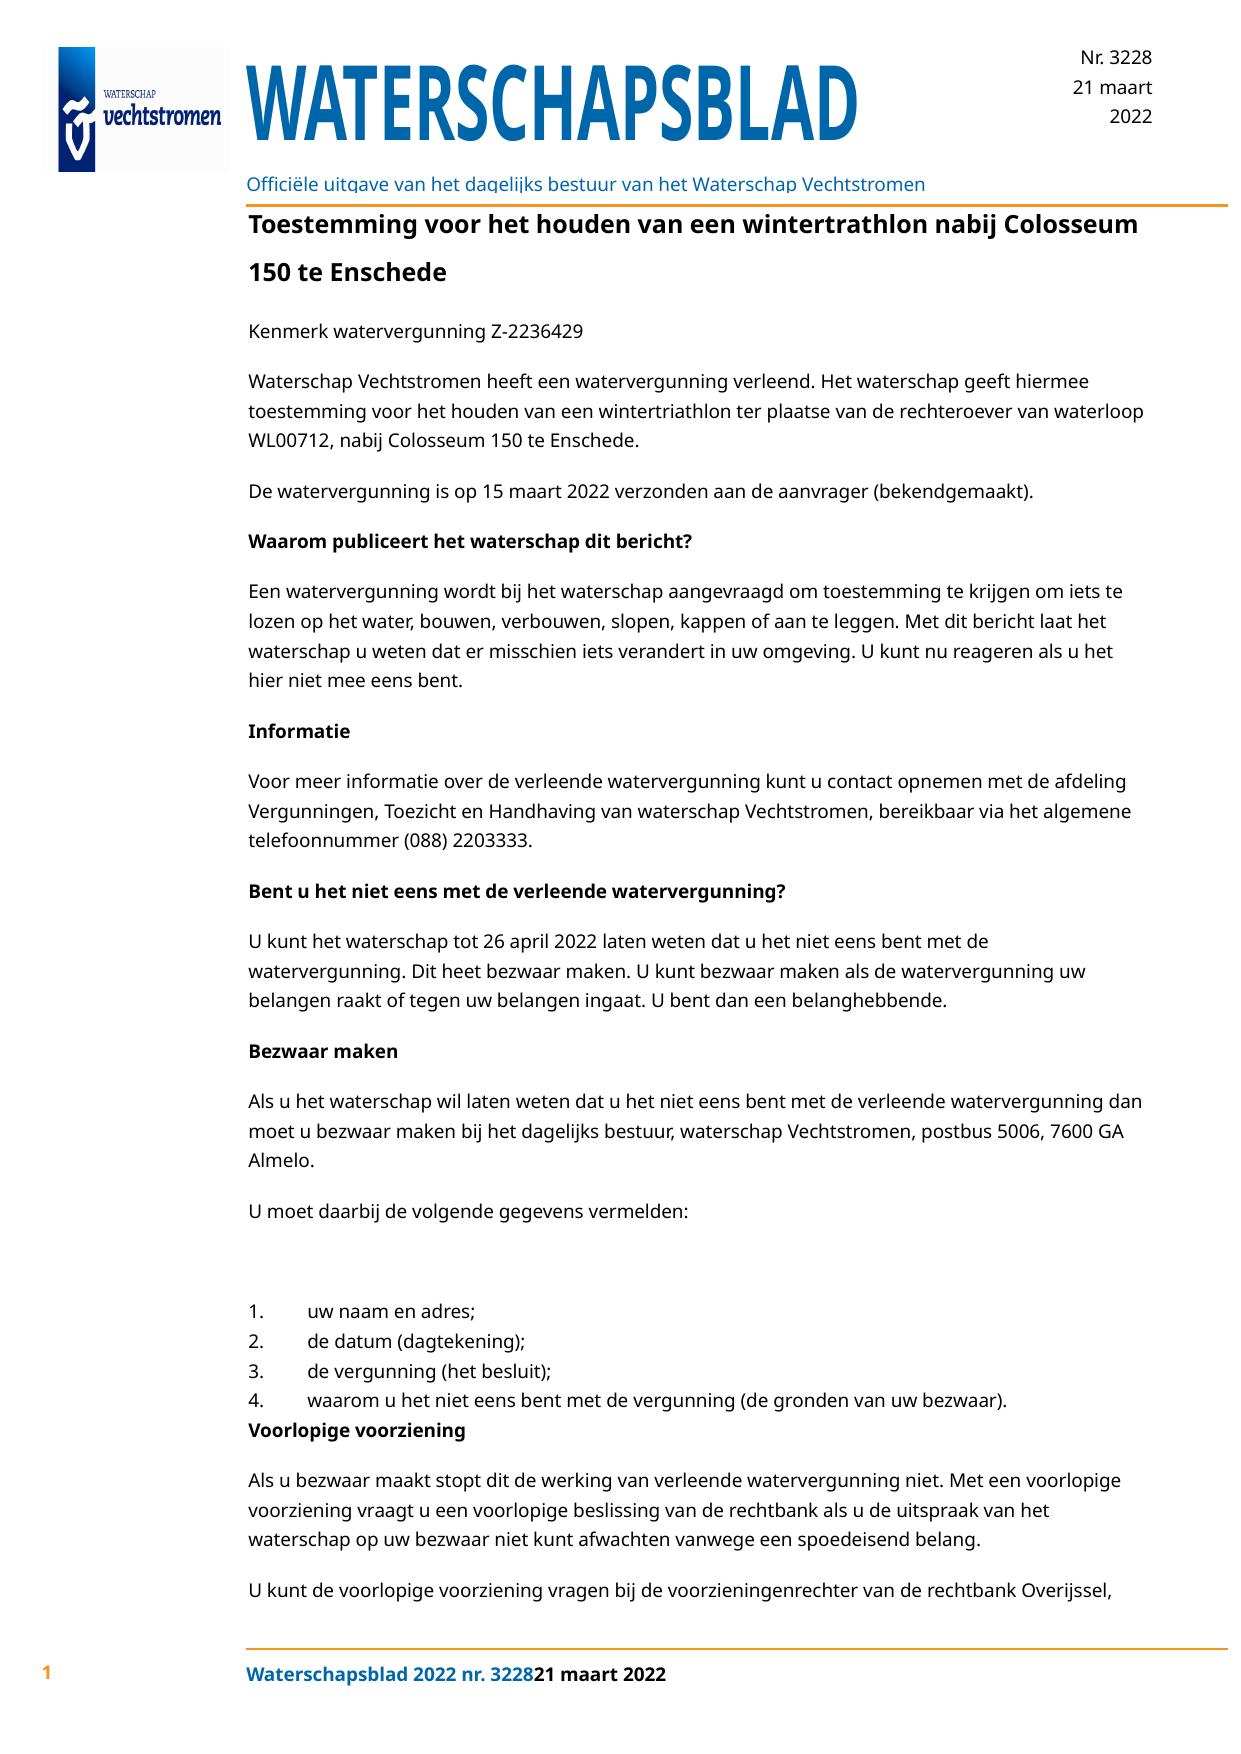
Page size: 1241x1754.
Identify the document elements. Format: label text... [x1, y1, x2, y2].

text Als u het waterschap wil laten weten dat u het niet eens bent met de verleende watervergunning dan moet u bezwaar maken bij het dagelijks bestuur, waterschap Vechtstromen, postbus 5006, 7600 GA Almelo. [248, 1088, 1152, 1173]
list uw naam en adres; [248, 1299, 1152, 1324]
text Bent u het niet eens met de verleende watervergunning? [248, 878, 1152, 904]
picture [41, 47, 231, 172]
text Voorlopige voorziening [248, 1417, 1152, 1443]
list de vergunning (het besluit); [248, 1358, 1152, 1384]
text Waarom publiceert het waterschap dit bericht? [248, 528, 1152, 554]
text De watervergunning is op 15 maart 2022 verzonden aan de aanvrager (bekendgemaakt). [248, 478, 1152, 504]
text Voor meer informatie over de verleende watervergunning kunt u contact opnemen met de afdeling Vergunningen, Toezicht en Handhaving van waterschap Vechtstromen, bereikbaar via het algemene telefoonnummer (088) 2203333. [248, 768, 1152, 853]
text Informatie [248, 718, 1152, 744]
text Waterschap Vechtstromen heeft een watervergunning verleend. Het waterschap geeft hiermee toestemming voor het houden van een wintertriathlon ter plaatse van de rechteroever van waterloop WL00712, nabij Colosseum 150 te Enschede. [248, 368, 1152, 453]
text Een watervergunning wordt bij het waterschap aangevraagd om toestemming te krijgen om iets te lozen op het water, bouwen, verbouwen, slopen, kappen of aan te leggen. Met dit bericht laat het waterschap u weten dat er misschien iets verandert in uw omgeving. U kunt nu reageren als u het hier niet mee eens bent. [248, 579, 1152, 693]
list de datum (dagtekening); [248, 1328, 1152, 1354]
text Kenmerk watervergunning Z-2236429 [248, 318, 1152, 344]
text Als u bezwaar maakt stopt dit de werking van verleende watervergunning niet. Met een voorlopige voorziening vraagt u een voorlopige beslissing van de rechtbank als u de uitspraak van het waterschap op uw bezwaar niet kunt afwachten vanwege een spoedeisend belang. [248, 1467, 1152, 1552]
text Bezwaar maken [248, 1038, 1152, 1064]
text U kunt het waterschap tot 26 april 2022 laten weten dat u het niet eens bent met de watervergunning. Dit heet bezwaar maken. U kunt bezwaar maken als de watervergunning uw belangen raakt of tegen uw belangen ingaat. U bent dan een belanghebbende. [248, 928, 1152, 1013]
text U kunt de voorlopige voorziening vragen bij de voorzieningenrechter van de rechtbank Overijssel, [248, 1577, 1152, 1603]
list waarom u het niet eens bent met de vergunning (de gronden van uw bezwaar). [248, 1387, 1152, 1413]
text U moet daarbij de volgende gegevens vermelden: [248, 1198, 1152, 1224]
text Toestemming voor het houden van een wintertrathlon nabij Colosseum 150 te Enschede [248, 207, 1152, 288]
